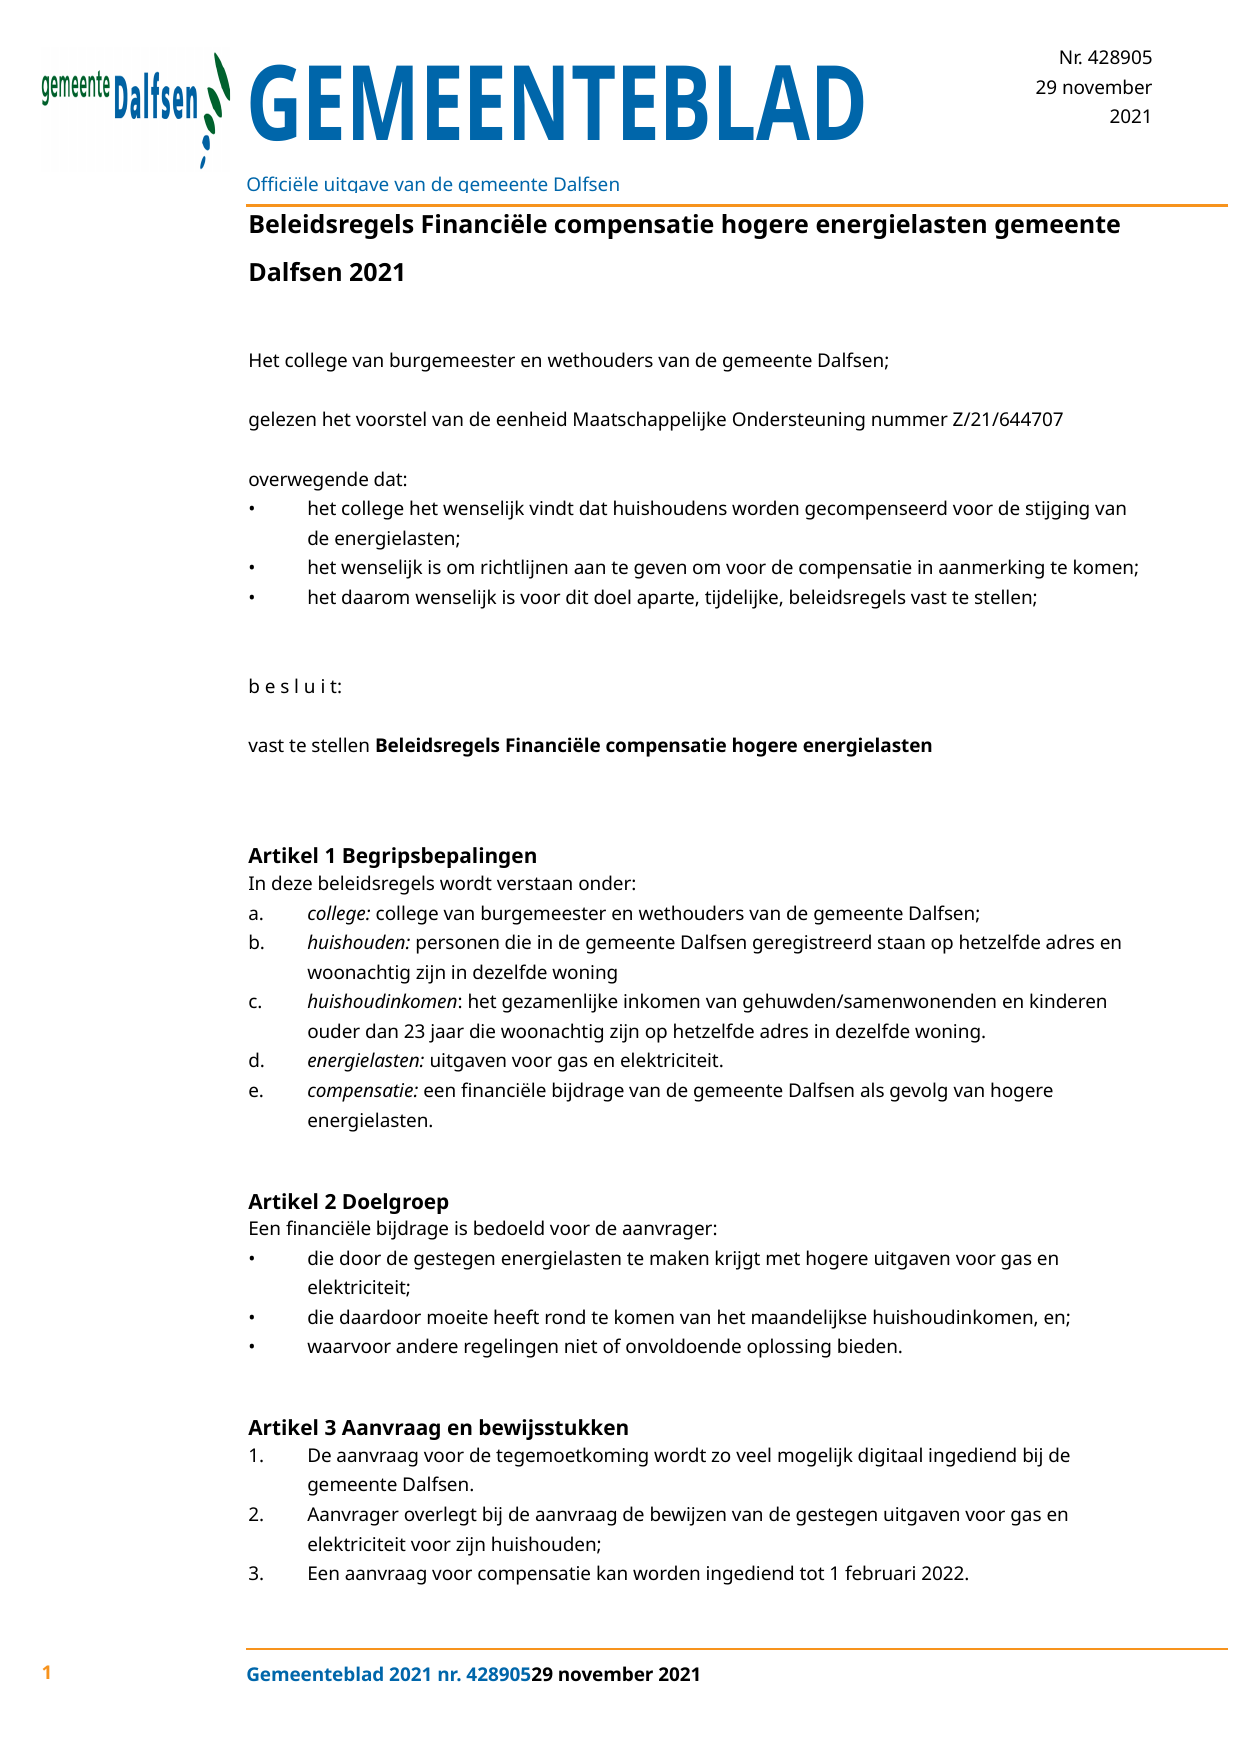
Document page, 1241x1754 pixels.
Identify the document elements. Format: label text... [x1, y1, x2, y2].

text vast te stellen Beleidsregels Financiële compensatie hogere energielasten [248, 732, 1152, 758]
list De aanvraag voor de tegemoetkoming wordt zo veel mogelijk digitaal ingediend bij de gemeente Dalfsen. [248, 1442, 1152, 1497]
text gelezen het voorstel van de eenheid Maatschappelijke Ondersteuning nummer Z/21/644707 [248, 407, 1152, 432]
text Beleidsregels Financiële compensatie hogere energielasten gemeente Dalfsen 2021 [248, 207, 1152, 288]
list compensatie: een financiële bijdrage van de gemeente Dalfsen als gevolg van hogere energielasten. [248, 1077, 1152, 1132]
list huishouden: personen die in de gemeente Dalfsen geregistreerd staan op hetzelfde adres en woonachtig zijn in dezelfde woning [248, 929, 1152, 984]
text overwegende dat: [248, 466, 1152, 492]
list waarvoor andere regelingen niet of onvoldoende oplossing bieden. [248, 1333, 1152, 1359]
text Een financiële bijdrage is bedoeld voor de aanvrager: [248, 1215, 1152, 1241]
list het daarom wenselijk is voor dit doel aparte, tijdelijke, beleidsregels vast te stellen; [248, 584, 1152, 610]
text Artikel 2 Doelgroep [248, 1187, 1152, 1215]
text Artikel 3 Aanvraag en bewijsstukken [248, 1413, 1152, 1442]
list het college het wenselijk vindt dat huishoudens worden gecompenseerd voor de stijging van de energielasten; [248, 495, 1152, 551]
list die daardoor moeite heeft rond te komen van het maandelijkse huishoudinkomen, en; [248, 1304, 1152, 1330]
list huishoudinkomen: het gezamenlijke inkomen van gehuwden/samenwonenden en kinderen ouder dan 23 jaar die woonachtig zijn op hetzelfde adres in dezelfde woning. [248, 988, 1152, 1044]
text In deze beleidsregels wordt verstaan onder: [248, 870, 1152, 896]
list Aanvrager overlegt bij de aanvraag de bewijzen van de gestegen uitgaven voor gas en elektriciteit voor zijn huishouden; [248, 1501, 1152, 1556]
list energielasten: uitgaven voor gas en elektriciteit. [248, 1048, 1152, 1073]
text b e s l u i t: [248, 673, 1152, 699]
list het wenselijk is om richtlijnen aan te geven om voor de compensatie in aanmerking te komen; [248, 554, 1152, 580]
list die door de gestegen energielasten te maken krijgt met hogere uitgaven voor gas en elektriciteit; [248, 1245, 1152, 1300]
picture [41, 47, 231, 172]
list college: college van burgemeester en wethouders van de gemeente Dalfsen; [248, 900, 1152, 925]
list Een aanvraag voor compensatie kan worden ingediend tot 1 februari 2022. [248, 1560, 1152, 1586]
text Artikel 1 Begripsbepalingen [248, 842, 1152, 870]
text Het college van burgemeester en wethouders van de gemeente Dalfsen; [248, 347, 1152, 373]
